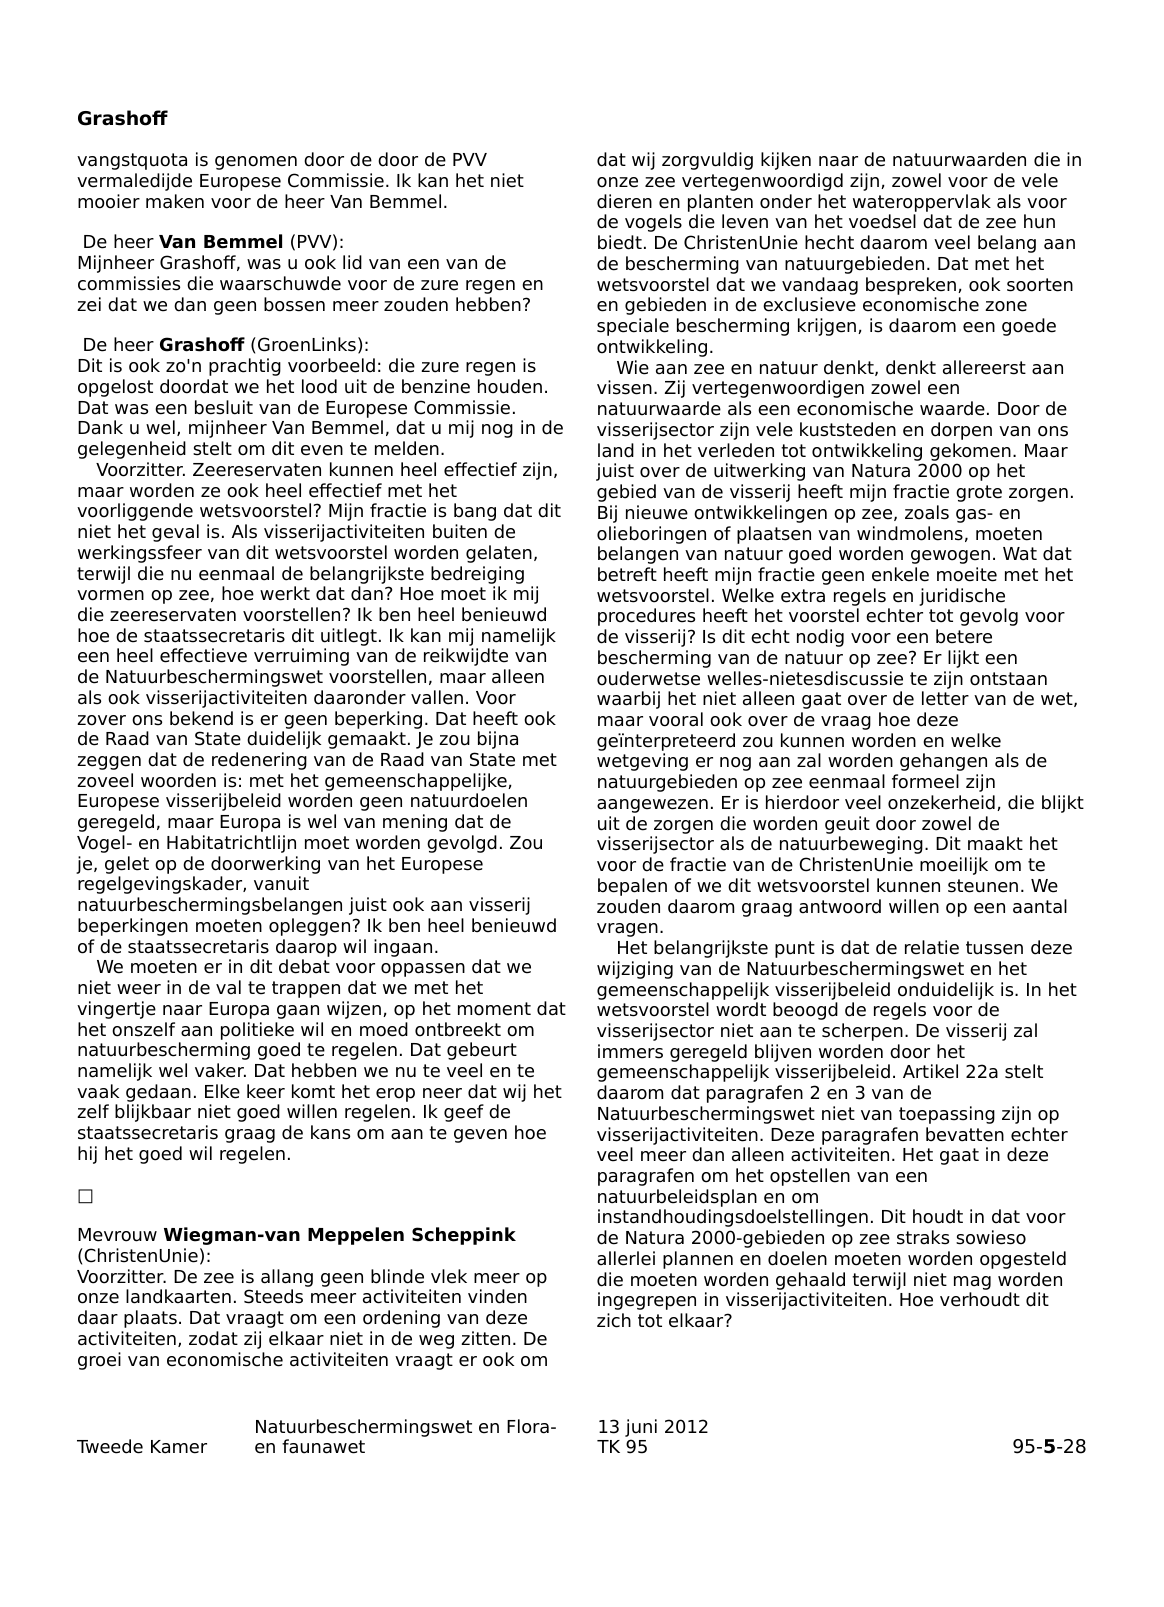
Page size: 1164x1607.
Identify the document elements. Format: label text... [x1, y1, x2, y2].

text □ [77, 1184, 567, 1205]
text Wie aan zee en natuur denkt, denkt allereerst aan vissen. Zij vertegenwoordigen zowel een natuurwaarde als een economische waarde. Door de visserijsector zijn vele kuststeden en dorpen van ons land in het verleden tot ontwikkeling gekomen. Maar juist over de uitwerking van Natura 2000 op het gebied van de visserij heeft mijn fractie grote zorgen. Bij nieuwe ontwikkelingen op zee, zoals gas- en olieboringen of plaatsen van windmolens, moeten belangen van natuur goed worden gewogen. Wat dat betreft heeft mijn fractie geen enkele moeite met het wetsvoorstel. Welke extra regels en juridische procedures heeft het voorstel echter tot gevolg voor de visserij? Is dit echt nodig voor een betere bescherming van de natuur op zee? Er lijkt een ouderwetse welles-nietesdiscussie te zijn ontstaan waarbij het niet alleen gaat over de letter van de wet, maar vooral ook over de vraag hoe deze geïnterpreteerd zou kunnen worden en welke wetgeving er nog aan zal worden gehangen als de natuurgebieden op zee eenmaal formeel zijn aangewezen. Er is hierdoor veel onzekerheid, die blijkt uit de zorgen die worden geuit door zowel de visserijsector als de natuurbeweging. Dit maakt het voor de fractie van de ChristenUnie moeilijk om te bepalen of we dit wetsvoorstel kunnen steunen. We zouden daarom graag antwoord willen op een aantal vragen. [596, 357, 1087, 938]
text De heer Grashoff (GroenLinks): [77, 335, 567, 356]
text dat wij zorgvuldig kijken naar de natuurwaarden die in onze zee vertegenwoordigd zijn, zowel voor de vele dieren en planten onder het wateroppervlak als voor de vogels die leven van het voedsel dat de zee hun biedt. De ChristenUnie hecht daarom veel belang aan de bescherming van natuurgebieden. Dat met het wetsvoorstel dat we vandaag bespreken, ook soorten en gebieden in de exclusieve economische zone speciale bescherming krijgen, is daarom een goede ontwikkeling. [596, 150, 1087, 357]
text Dit is ook zo'n prachtig voorbeeld: die zure regen is opgelost doordat we het lood uit de benzine houden. Dat was een besluit van de Europese Commissie. Dank u wel, mijnheer Van Bemmel, dat u mij nog in de gelegenheid stelt om dit even te melden. [77, 356, 567, 460]
text Voorzitter. Zeereservaten kunnen heel effectief zijn, maar worden ze ook heel effectief met het voorliggende wetsvoorstel? Mijn fractie is bang dat dit niet het geval is. Als visserijactiviteiten buiten de werkingssfeer van dit wetsvoorstel worden gelaten, terwijl die nu eenmaal de belangrijkste bedreiging vormen op zee, hoe werkt dat dan? Hoe moet ik mij die zeereservaten voorstellen? Ik ben heel benieuwd hoe de staatssecretaris dit uitlegt. Ik kan mij namelijk een heel effectieve verruiming van de reikwijdte van de Natuurbeschermingswet voorstellen, maar alleen als ook visserijactiviteiten daaronder vallen. Voor zover ons bekend is er geen beperking. Dat heeft ook de Raad van State duidelijk gemaakt. Je zou bijna zeggen dat de redenering van de Raad van State met zoveel woorden is: met het gemeenschappelijke, Europese visserijbeleid worden geen natuurdoelen geregeld, maar Europa is wel van mening dat de Vogel- en Habitatrichtlijn moet worden gevolgd. Zou je, gelet op de doorwerking van het Europese regelgevingskader, vanuit natuurbeschermingsbelangen juist ook aan visserij beperkingen moeten opleggen? Ik ben heel benieuwd of de staatssecretaris daarop wil ingaan. [77, 460, 567, 957]
text We moeten er in dit debat voor oppassen dat we niet weer in de val te trappen dat we met het vingertje naar Europa gaan wijzen, op het moment dat het onszelf aan politieke wil en moed ontbreekt om natuurbescherming goed te regelen. Dat gebeurt namelijk wel vaker. Dat hebben we nu te veel en te vaak gedaan. Elke keer komt het erop neer dat wij het zelf blijkbaar niet goed willen regelen. Ik geef de staatssecretaris graag de kans om aan te geven hoe hij het goed wil regelen. [77, 957, 567, 1164]
text Voorzitter. De zee is allang geen blinde vlek meer op onze landkaarten. Steeds meer activiteiten vinden daar plaats. Dat vraagt om een ordening van deze activiteiten, zodat zij elkaar niet in de weg zitten. De groei van economische activiteiten vraagt er ook om [77, 1267, 567, 1370]
text Het belangrijkste punt is dat de relatie tussen deze wijziging van de Natuurbeschermingswet en het gemeenschappelijk visserijbeleid onduidelijk is. In het wetsvoorstel wordt beoogd de regels voor de visserijsector niet aan te scherpen. De visserij zal immers geregeld blijven worden door het gemeenschappelijk visserijbeleid. Artikel 22a stelt daarom dat paragrafen 2 en 3 van de Natuurbeschermingswet niet van toepassing zijn op visserijactiviteiten. Deze paragrafen bevatten echter veel meer dan alleen activiteiten. Het gaat in deze paragrafen om het opstellen van een natuurbeleidsplan en om instandhoudingsdoelstellingen. Dit houdt in dat voor de Natura 2000-gebieden op zee straks sowieso allerlei plannen en doelen moeten worden opgesteld die moeten worden gehaald terwijl niet mag worden ingegrepen in visserijactiviteiten. Hoe verhoudt dit zich tot elkaar? [596, 938, 1087, 1332]
text Mevrouw Wiegman-van Meppelen Scheppink (ChristenUnie): [77, 1225, 567, 1267]
text vangstquota is genomen door de door de PVV vermaledijde Europese Commissie. Ik kan het niet mooier maken voor de heer Van Bemmel. [77, 150, 567, 212]
text Mijnheer Grashoff, was u ook lid van een van de commissies die waarschuwde voor de zure regen en zei dat we dan geen bossen meer zouden hebben? [77, 253, 567, 315]
text De heer Van Bemmel (PVV): [77, 232, 567, 253]
